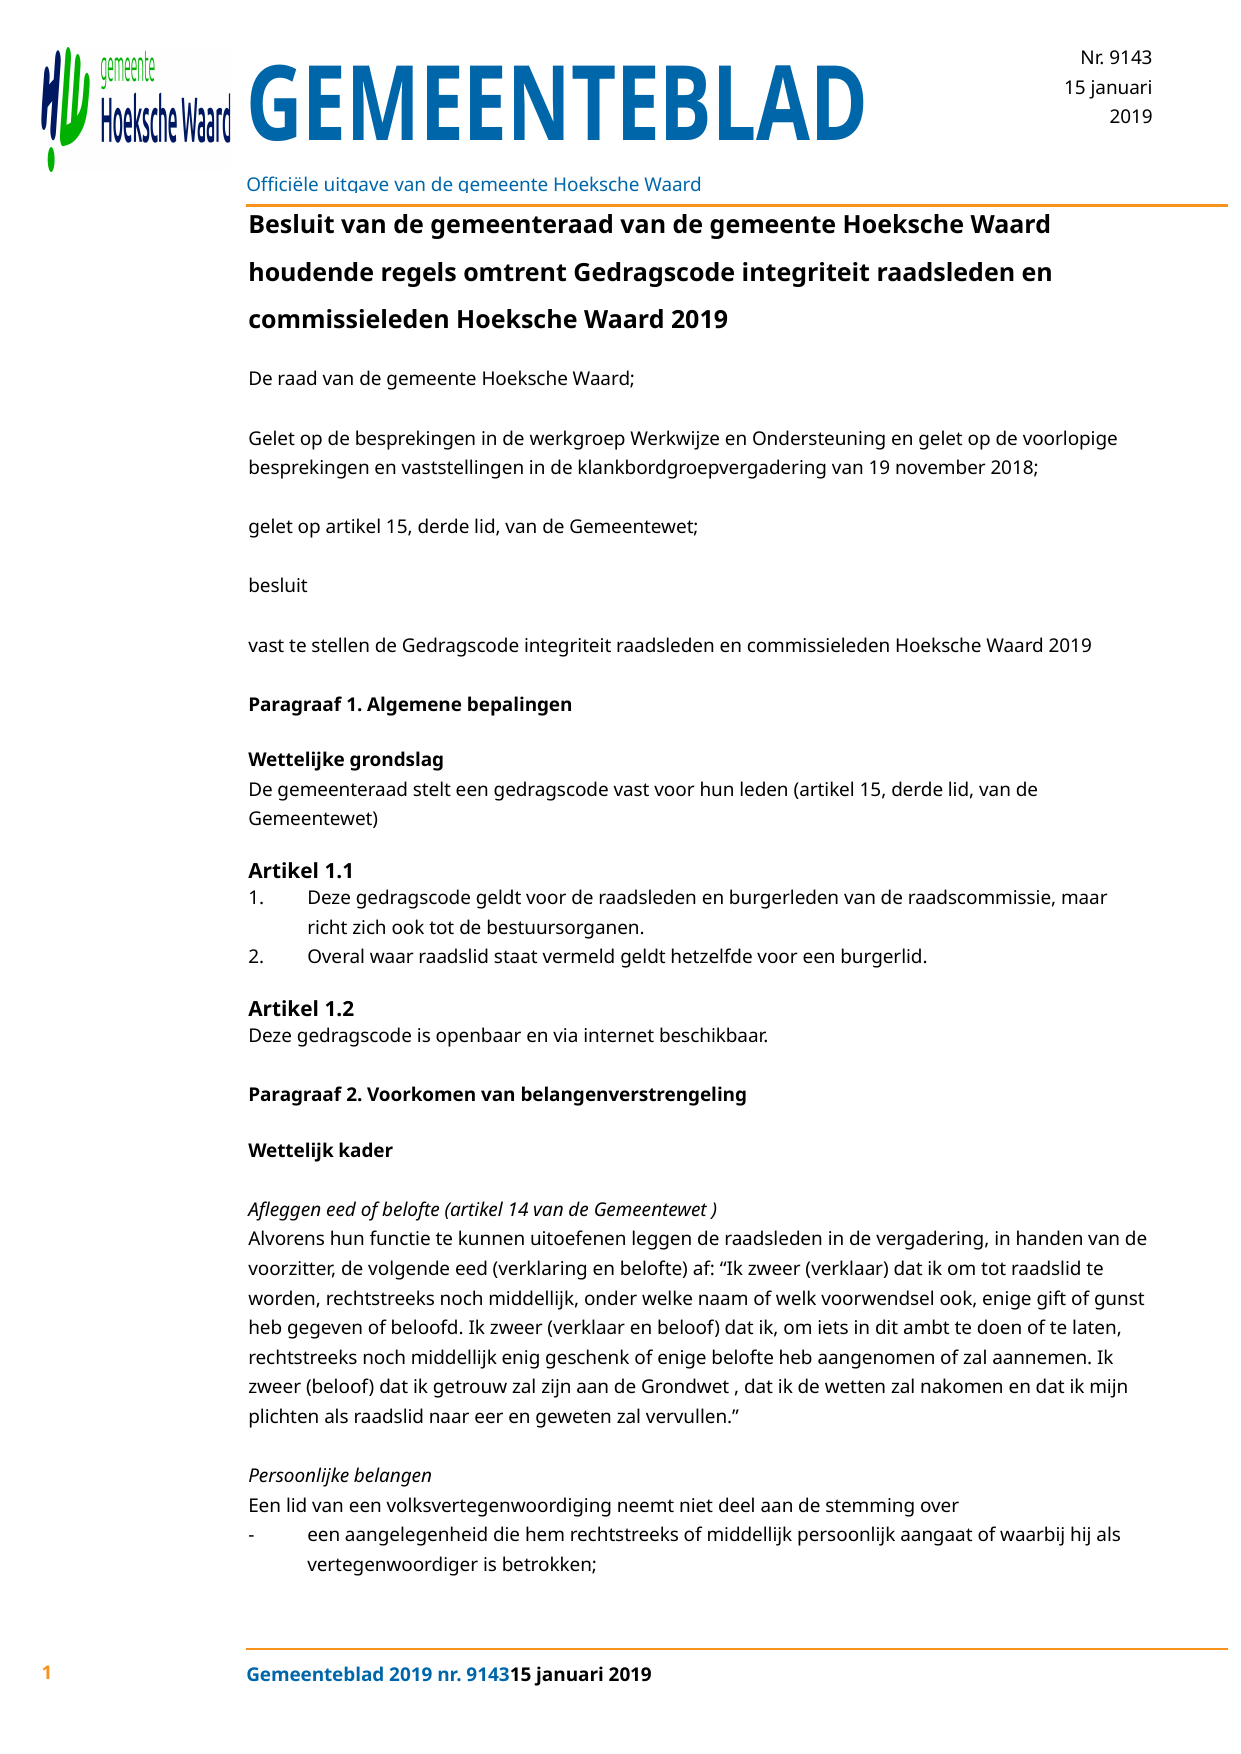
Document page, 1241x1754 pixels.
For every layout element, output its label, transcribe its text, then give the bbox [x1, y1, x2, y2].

list Deze gedragscode geldt voor de raadsleden en burgerleden van de raadscommissie, maar richt zich ook tot de bestuursorganen. [248, 884, 1152, 939]
text Paragraaf 2. Voorkomen van belangenverstrengeling [248, 1081, 1152, 1107]
text Afleggen eed of belofte (artikel 14 van de Gemeentewet ) [248, 1196, 1152, 1222]
text gelet op artikel 15, derde lid, van de Gemeentewet; [248, 513, 1152, 539]
text Een lid van een volksvertegenwoordiging neemt niet deel aan de stemming over [248, 1492, 1152, 1517]
text Wettelijke grondslag [248, 746, 1152, 772]
text Deze gedragscode is openbaar en via internet beschikbaar. [248, 1022, 1152, 1048]
text Paragraaf 1. Algemene bepalingen [248, 691, 1152, 717]
text besluit [248, 573, 1152, 598]
text Persoonlijke belangen [248, 1462, 1152, 1488]
text Besluit van de gemeenteraad van de gemeente Hoeksche Waard houdende regels omtrent Gedragscode integriteit raadsleden en commissieleden Hoeksche Waard 2019 [248, 207, 1152, 336]
text De gemeenteraad stelt een gedragscode vast voor hun leden (artikel 15, derde lid, van de Gemeentewet) [248, 776, 1152, 831]
text De raad van de gemeente Hoeksche Waard; [248, 366, 1152, 391]
picture [41, 47, 231, 172]
list een aangelegenheid die hem rechtstreeks of middellijk persoonlijk aangaat of waarbij hij als vertegenwoordiger is betrokken; [248, 1521, 1152, 1577]
text Wettelijk kader [248, 1137, 1152, 1162]
text Artikel 1.2 [248, 994, 1152, 1022]
text Artikel 1.1 [248, 856, 1152, 884]
text vast te stellen de Gedragscode integriteit raadsleden en commissieleden Hoeksche Waard 2019 [248, 632, 1152, 657]
text Gelet op de besprekingen in de werkgroep Werkwijze en Ondersteuning en gelet op de voorlopige besprekingen en vaststellingen in de klankbordgroepvergadering van 19 november 2018; [248, 425, 1152, 480]
list Overal waar raadslid staat vermeld geldt hetzelfde voor een burgerlid. [248, 943, 1152, 969]
text Alvorens hun functie te kunnen uitoefenen leggen de raadsleden in de vergadering, in handen van de voorzitter, de volgende eed (verklaring en belofte) af: “Ik zweer (verklaar) dat ik om tot raadslid te worden, rechtstreeks noch middellijk, onder welke naam of welk voorwendsel ook, enige gift of gunst heb gegeven of beloofd. Ik zweer (verklaar en beloof) dat ik, om iets in dit ambt te doen of te laten, rechtstreeks noch middellijk enig geschenk of enige belofte heb aangenomen of zal aannemen. Ik zweer (beloof) dat ik getrouw zal zijn aan de Grondwet , dat ik de wetten zal nakomen en dat ik mijn plichten als raadslid naar eer en geweten zal vervullen.” [248, 1226, 1152, 1429]
